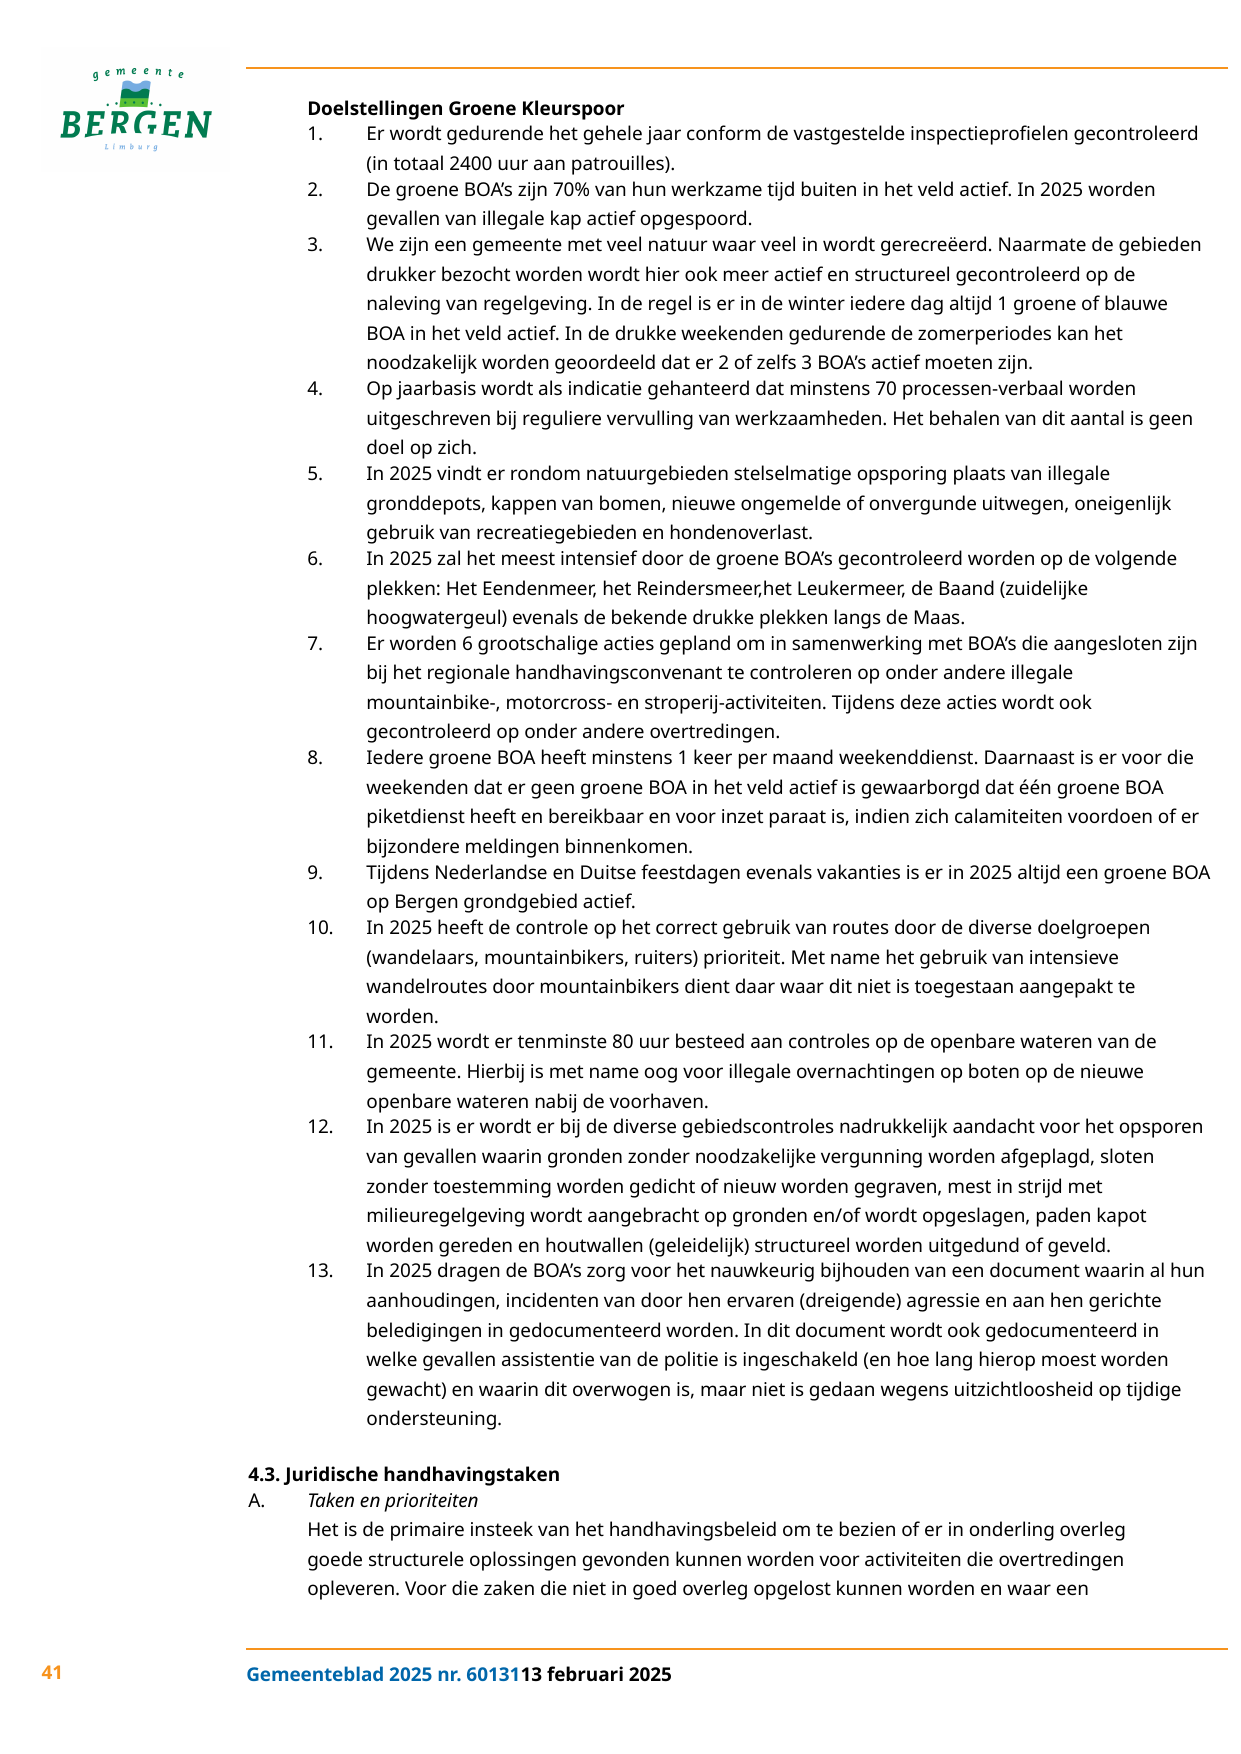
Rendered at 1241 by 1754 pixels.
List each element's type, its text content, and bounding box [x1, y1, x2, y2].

table_cell In 2025 heeft de controle op het correct gebruik van routes door de diverse doelgroepen (wandelaars, mountainbikers, ruiters) prioriteit. Met name het gebruik van intensieve wandelroutes door mountainbikers dient daar waar dit niet is toegestaan aangepakt te worden. [307, 914, 1211, 1029]
table_cell Iedere groene BOA heeft minstens 1 keer per maand weekenddienst. Daarnaast is er voor die weekenden dat er geen groene BOA in het veld actief is gewaarborgd dat één groene BOA piketdienst heeft en bereikbaar en voor inzet paraat is, indien zich calamiteiten voordoen of er bijzondere meldingen binnenkomen. [307, 745, 1211, 859]
table_cell In 2025 vindt er rondom natuurgebieden stelselmatige opsporing plaats van illegale gronddepots, kappen van bomen, nieuwe ongemelde of onvergunde uitwegen, oneigenlijk gebruik van recreatiegebieden en hondenoverlast. [307, 460, 1211, 545]
list Taken en prioriteiten [248, 1487, 1152, 1512]
picture [41, 47, 231, 172]
table_cell In 2025 zal het meest intensief door de groene BOA’s gecontroleerd worden op de volgende plekken: Het Eendenmeer, het Reindersmeer,het Leukermeer, de Baand (zuidelijke hoogwatergeul) evenals de bekende drukke plekken langs de Maas. [307, 545, 1211, 630]
table_cell Tijdens Nederlandse en Duitse feestdagen evenals vakanties is er in 2025 altijd een groene BOA op Bergen grondgebied actief. [307, 859, 1211, 914]
list Het is de primaire insteek van het handhavingsbeleid om te bezien of er in onderling overleg goede structurele oplossingen gevonden kunnen worden voor activiteiten die overtredingen opleveren. Voor die zaken die niet in goed overleg opgelost kunnen worden en waar een [248, 1516, 1152, 1601]
table_cell Er wordt gedurende het gehele jaar conform de vastgestelde inspectieprofielen gecontroleerd (in totaal 2400 uur aan patrouilles). [307, 121, 1211, 176]
text 4.3. Juridische handhavingstaken [248, 1461, 1152, 1487]
table_cell We zijn een gemeente met veel natuur waar veel in wordt gerecreëerd. Naarmate de gebieden drukker bezocht worden wordt hier ook meer actief en structureel gecontroleerd op de naleving van regelgeving. In de regel is er in de winter iedere dag altijd 1 groene of blauwe BOA in het veld actief. In de drukke weekenden gedurende de zomerperiodes kan het noodzakelijk worden geoordeeld dat er 2 of zelfs 3 BOA’s actief moeten zijn. [307, 231, 1211, 375]
table_cell In 2025 is er wordt er bij de diverse gebiedscontroles nadrukkelijk aandacht voor het opsporen van gevallen waarin gronden zonder noodzakelijke vergunning worden afgeplagd, sloten zonder toestemming worden gedicht of nieuw worden gegraven, mest in strijd met milieuregelgeving wordt aangebracht op gronden en/of wordt opgeslagen, paden kapot worden gereden en houtwallen (geleidelijk) structureel worden uitgedund of geveld. [307, 1114, 1211, 1258]
table_cell De groene BOA’s zijn 70% van hun werkzame tijd buiten in het veld actief. In 2025 worden gevallen van illegale kap actief opgespoord. [307, 176, 1211, 231]
table_header Doelstellingen Groene Kleurspoor [307, 95, 1211, 121]
table_cell Er worden 6 grootschalige acties gepland om in samenwerking met BOA’s die aangesloten zijn bij het regionale handhavingsconvenant te controleren op onder andere illegale mountainbike-, motorcross- en stroperij-activiteiten. Tijdens deze acties wordt ook gecontroleerd op onder andere overtredingen. [307, 630, 1211, 744]
table_cell In 2025 wordt er tenminste 80 uur besteed aan controles op de openbare wateren van de gemeente. Hierbij is met name oog voor illegale overnachtingen op boten op de nieuwe openbare wateren nabij de voorhaven. [307, 1029, 1211, 1114]
table_cell Op jaarbasis wordt als indicatie gehanteerd dat minstens 70 processen-verbaal worden uitgeschreven bij reguliere vervulling van werkzaamheden. Het behalen van dit aantal is geen doel op zich. [307, 375, 1211, 460]
table_cell In 2025 dragen de BOA’s zorg voor het nauwkeurig bijhouden van een document waarin al hun aanhoudingen, incidenten van door hen ervaren (dreigende) agressie en aan hen gerichte beledigingen in gedocumenteerd worden. In dit document wordt ook gedocumenteerd in welke gevallen assistentie van de politie is ingeschakeld (en hoe lang hierop moest worden gewacht) en waarin dit overwogen is, maar niet is gedaan wegens uitzichtloosheid op tijdige ondersteuning. [307, 1258, 1211, 1431]
